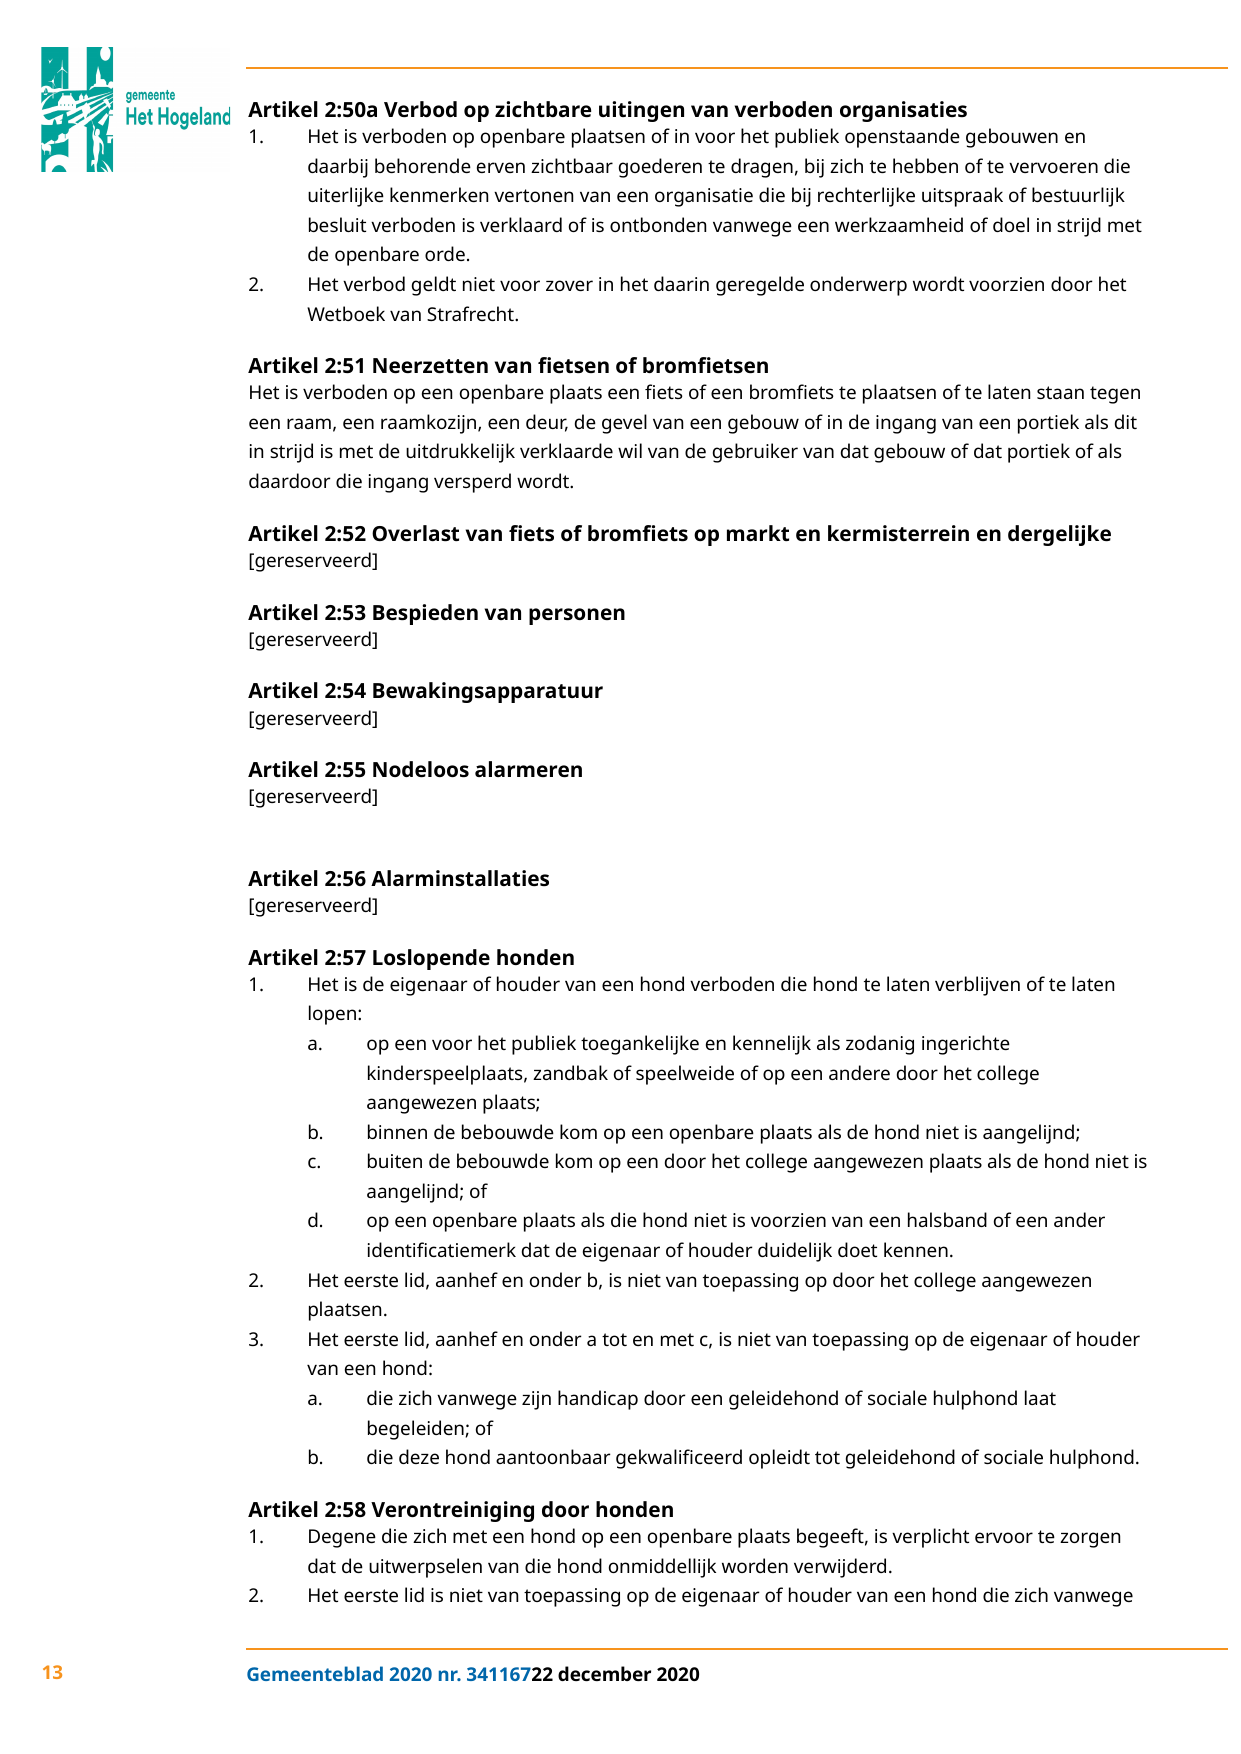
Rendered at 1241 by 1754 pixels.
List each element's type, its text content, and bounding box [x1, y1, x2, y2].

text Artikel 2:55 Nodeloos alarmeren [248, 755, 1152, 784]
text Artikel 2:54 Bewakingsapparatuur [248, 676, 1152, 705]
text [gereserveerd] [248, 626, 1152, 652]
text Artikel 2:58 Verontreiniging door honden [248, 1495, 1152, 1523]
list die deze hond aantoonbaar gekwalificeerd opleidt tot geleidehond of sociale hulphond. [307, 1444, 1152, 1470]
text [gereserveerd] [248, 547, 1152, 573]
list Het eerste lid is niet van toepassing op de eigenaar of houder van een hond die zich vanwege [248, 1582, 1152, 1608]
text Artikel 2:51 Neerzetten van fietsen of bromfietsen [248, 351, 1152, 379]
text [gereserveerd] [248, 705, 1152, 731]
text Artikel 2:56 Alarminstallaties [248, 864, 1152, 892]
list Het verbod geldt niet voor zover in het daarin geregelde onderwerp wordt voorzien door het Wetboek van Strafrecht. [248, 271, 1152, 326]
text [gereserveerd] [248, 892, 1152, 918]
text Artikel 2:50a Verbod op zichtbare uitingen van verboden organisaties [248, 95, 1152, 123]
list Het is verboden op openbare plaatsen of in voor het publiek openstaande gebouwen en daarbij behorende erven zichtbaar goederen te dragen, bij zich te hebben of te vervoeren die uiterlijke kenmerken vertonen van een organisatie die bij rechterlijke uitspraak of bestuurlijk besluit verboden is verklaard of is ontbonden vanwege een werkzaamheid of doel in strijd met de openbare orde. [248, 123, 1152, 267]
text Artikel 2:52 Overlast van fiets of bromfiets op markt en kermisterrein en dergelijke [248, 519, 1152, 547]
text Het is verboden op een openbare plaats een fiets of een bromfiets te plaatsen of te laten staan tegen een raam, een raamkozijn, een deur, de gevel van een gebouw of in de ingang van een portiek als dit in strijd is met de uitdrukkelijk verklaarde wil van de gebruiker van dat gebouw of dat portiek of als daardoor die ingang versperd wordt. [248, 379, 1152, 494]
list Het is de eigenaar of houder van een hond verboden die hond te laten verblijven of te laten lopen: [248, 971, 1152, 1026]
list buiten de bebouwde kom op een door het college aangewezen plaats als de hond niet is aangelijnd; of [307, 1148, 1152, 1204]
list Degene die zich met een hond op een openbare plaats begeeft, is verplicht ervoor te zorgen dat de uitwerpselen van die hond onmiddellijk worden verwijderd. [248, 1523, 1152, 1578]
text Artikel 2:53 Bespieden van personen [248, 598, 1152, 626]
picture [41, 47, 231, 172]
list Het eerste lid, aanhef en onder a tot en met c, is niet van toepassing op de eigenaar of houder van een hond: [248, 1326, 1152, 1381]
list binnen de bebouwde kom op een openbare plaats als de hond niet is aangelijnd; [307, 1119, 1152, 1145]
list op een openbare plaats als die hond niet is voorzien van een halsband of een ander identificatiemerk dat de eigenaar of houder duidelijk doet kennen. [307, 1208, 1152, 1263]
list die zich vanwege zijn handicap door een geleidehond of sociale hulphond laat begeleiden; of [307, 1385, 1152, 1441]
text Artikel 2:57 Loslopende honden [248, 943, 1152, 971]
text [gereserveerd] [248, 784, 1152, 809]
list op een voor het publiek toegankelijke en kennelijk als zodanig ingerichte kinderspeelplaats, zandbak of speelweide of op een andere door het college aangewezen plaats; [307, 1030, 1152, 1115]
list Het eerste lid, aanhef en onder b, is niet van toepassing op door het college aangewezen plaatsen. [248, 1267, 1152, 1322]
